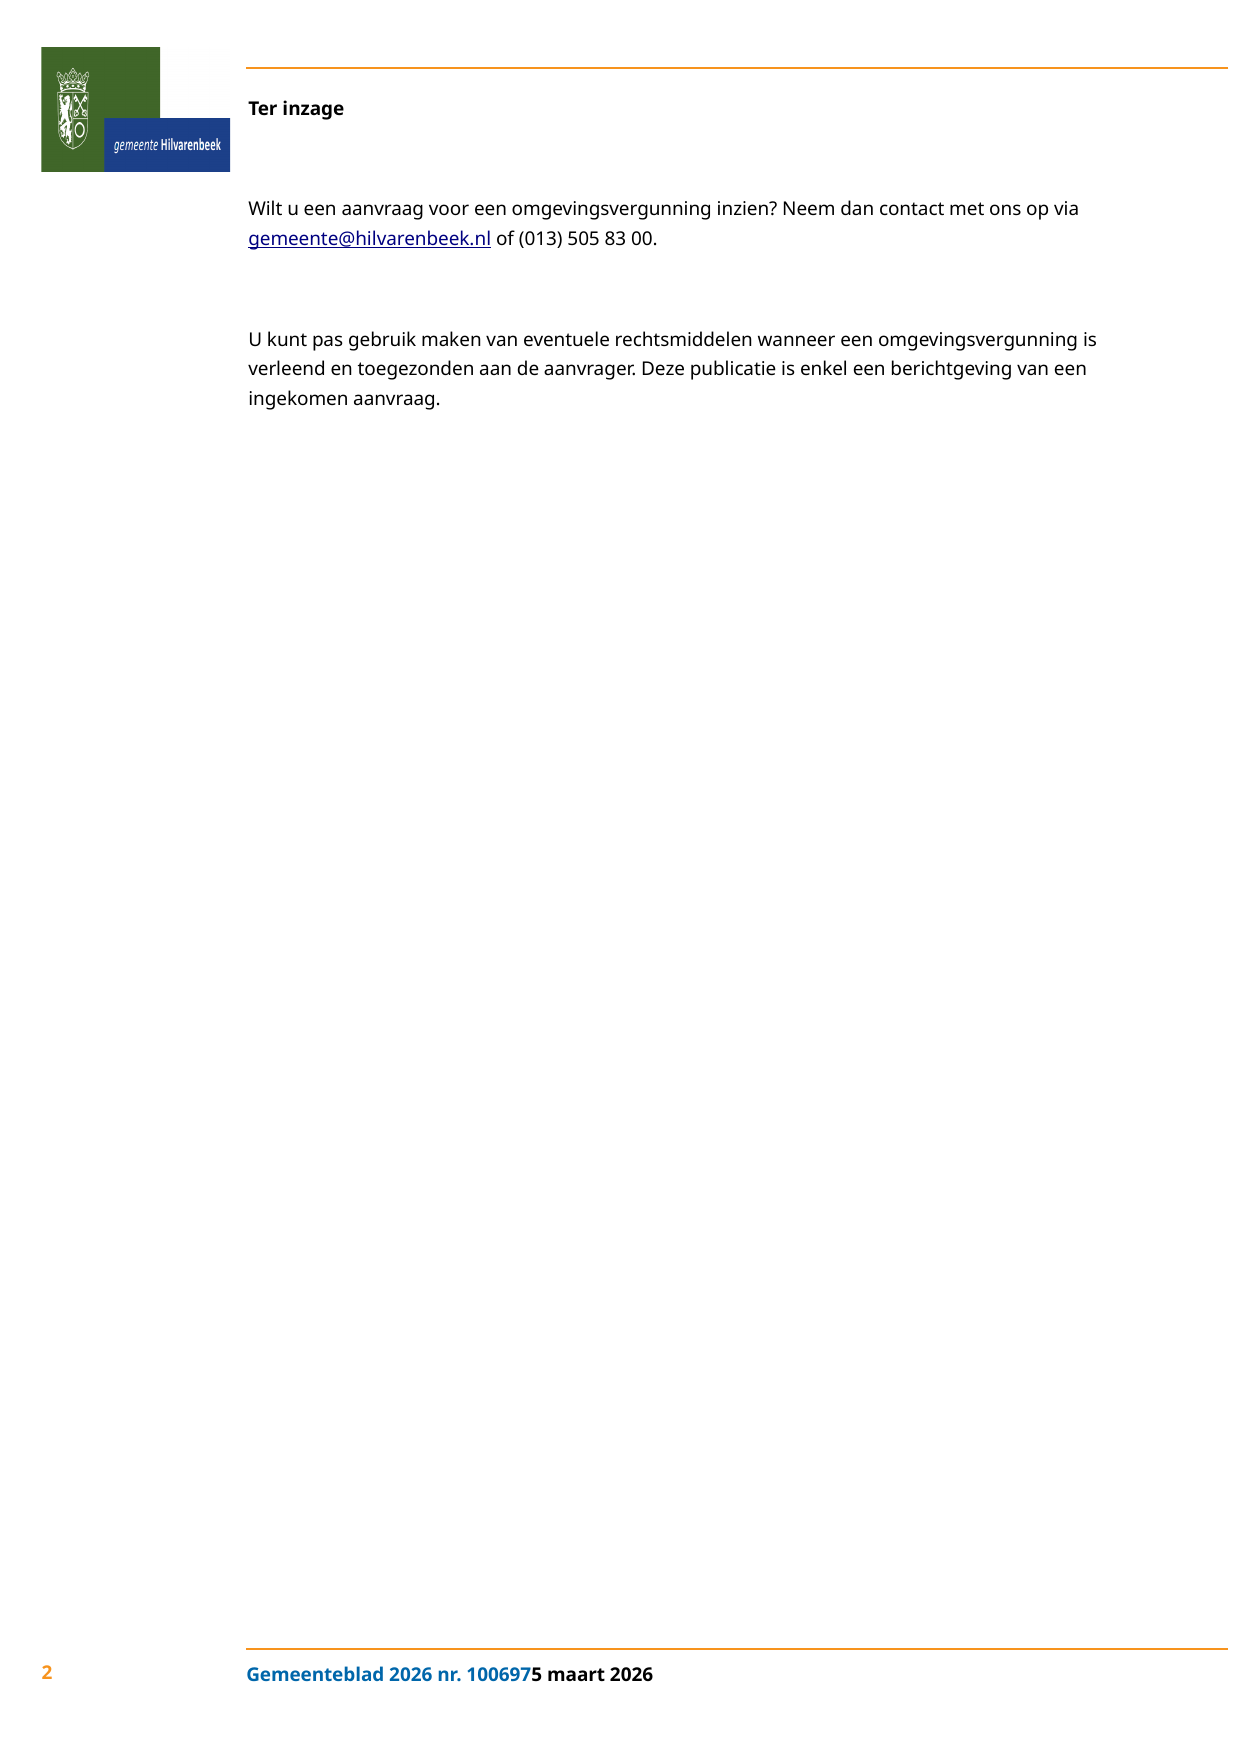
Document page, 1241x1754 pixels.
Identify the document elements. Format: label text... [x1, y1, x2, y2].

text Ter inzage [248, 95, 1152, 121]
text Wilt u een aanvraag voor een omgevingsvergunning inzien? Neem dan contact met ons op via gemeente@hilvarenbeek.nl of (013) 505 83 00. [248, 196, 1152, 251]
text U kunt pas gebruik maken van eventuele rechtsmiddelen wanneer een omgevingsvergunning is verleend en toegezonden aan de aanvrager. Deze publicatie is enkel een berichtgeving van een ingekomen aanvraag. [248, 326, 1152, 411]
picture [41, 47, 231, 172]
